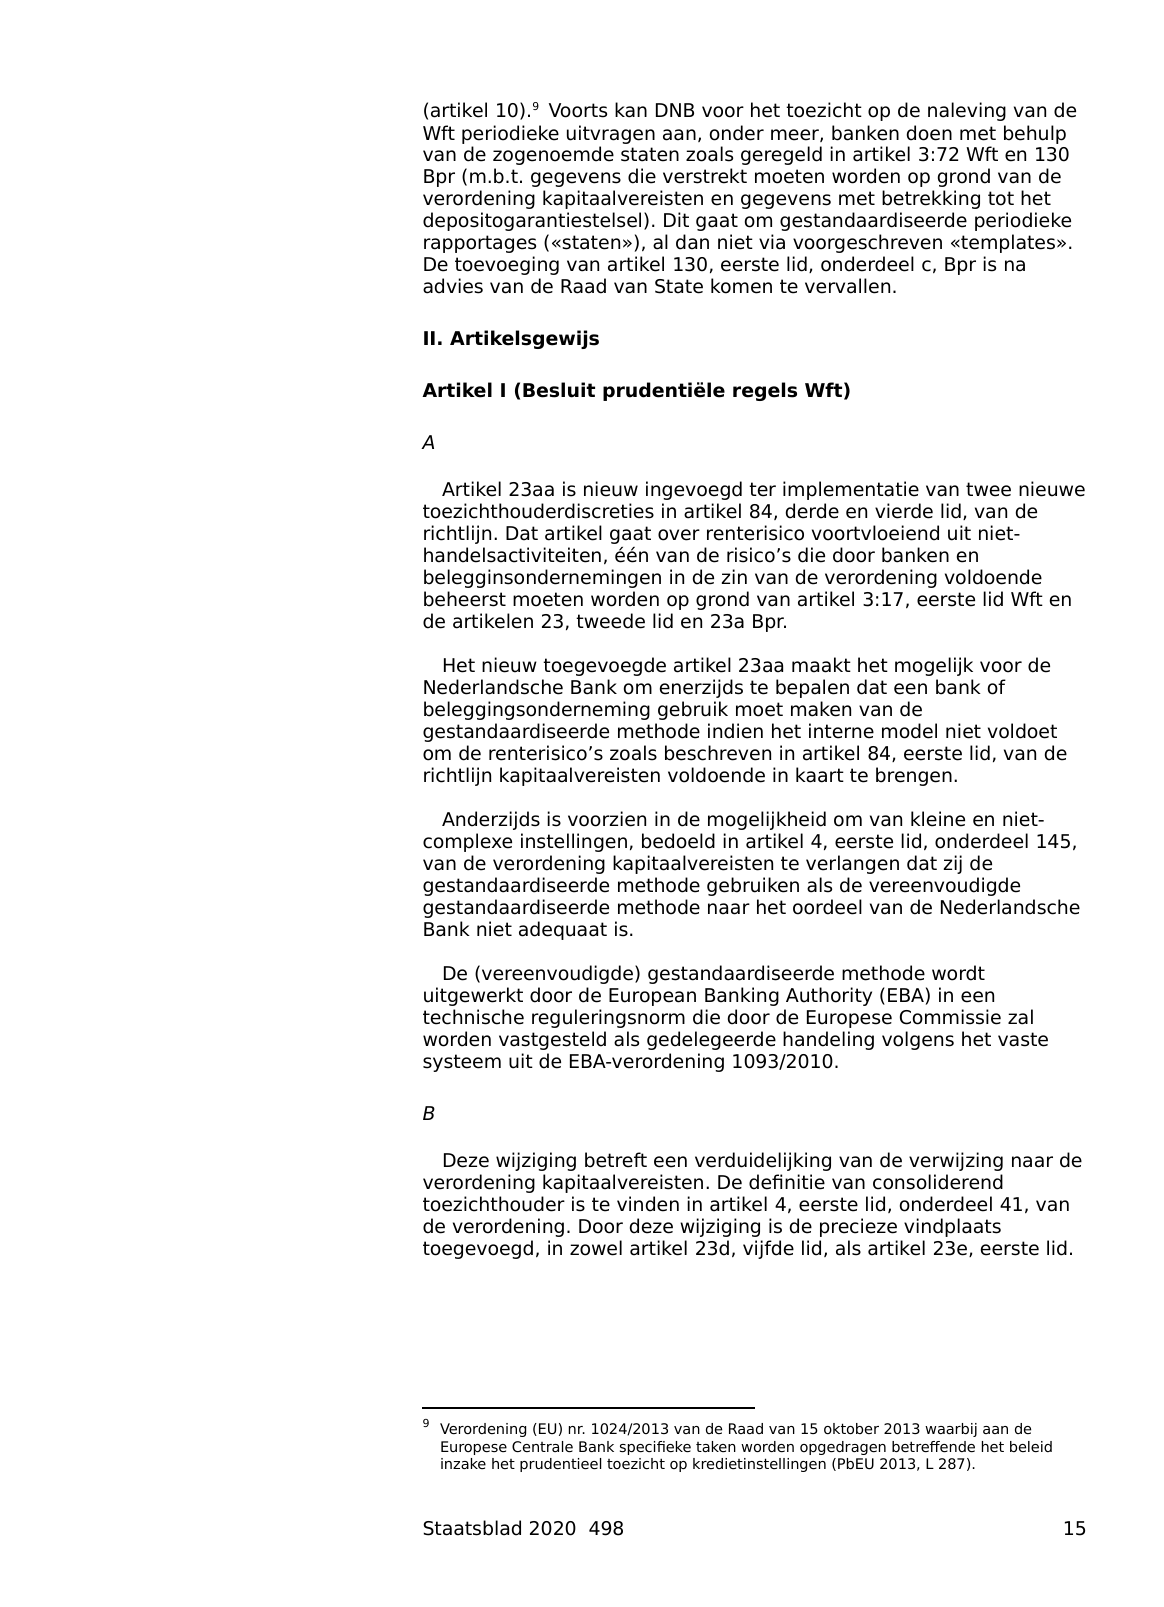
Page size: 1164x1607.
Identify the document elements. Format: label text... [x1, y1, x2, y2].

subtitle B [422, 1103, 1087, 1125]
text Deze wijziging betreft een verduidelijking van de verwijzing naar de verordening kapitaalvereisten. De definitie van consoliderend toezichthouder is te vinden in artikel 4, eerste lid, onderdeel 41, van de verordening. Door deze wijziging is de precieze vindplaats toegevoegd, in zowel artikel 23d, vijfde lid, als artikel 23e, eerste lid. [422, 1150, 1087, 1260]
subtitle A [422, 432, 1087, 454]
text Anderzijds is voorzien in de mogelijkheid om van kleine en niet-complexe instellingen, bedoeld in artikel 4, eerste lid, onderdeel 145, van de verordening kapitaalvereisten te verlangen dat zij de gestandaardiseerde methode gebruiken als de vereenvoudigde gestandaardiseerde methode naar het oordeel van de Nederlandsche Bank niet adequaat is. [422, 809, 1087, 941]
text De (vereenvoudigde) gestandaardiseerde methode wordt uitgewerkt door de European Banking Authority (EBA) in een technische reguleringsnorm die door de Europese Commissie zal worden vastgesteld als gedelegeerde handeling volgens het vaste systeem uit de EBA-verordening 1093/2010. [422, 963, 1087, 1073]
text Het nieuw toegevoegde artikel 23aa maakt het mogelijk voor de Nederlandsche Bank om enerzijds te bepalen dat een bank of beleggingsonderneming gebruik moet maken van de gestandaardiseerde methode indien het interne model niet voldoet om de renterisico’s zoals beschreven in artikel 84, eerste lid, van de richtlijn kapitaalvereisten voldoende in kaart te brengen. [422, 655, 1087, 787]
text Verordening (EU) nr. 1024/2013 van de Raad van 15 oktober 2013 waarbij aan de Europese Centrale Bank specifieke taken worden opgedragen betreffende het beleid inzake het prudentieel toezicht op kredietinstellingen (PbEU 2013, L 287). [422, 1417, 1087, 1473]
subtitle II. Artikelsgewijs [422, 328, 1087, 350]
subtitle Artikel I (Besluit prudentiële regels Wft) [422, 380, 1087, 402]
text (artikel 10). Voorts kan DNB voor het toezicht op de naleving van de Wft periodieke uitvragen aan, onder meer, banken doen met behulp van de zogenoemde staten zoals geregeld in artikel 3:72 Wft en 130 Bpr (m.b.t. gegevens die verstrekt moeten worden op grond van de verordening kapitaalvereisten en gegevens met betrekking tot het depositogarantiestelsel). Dit gaat om gestandaardiseerde periodieke rapportages («staten»), al dan niet via voorgeschreven «templates». De toevoeging van artikel 130, eerste lid, onderdeel c, Bpr is na advies van de Raad van State komen te vervallen. [422, 100, 1087, 298]
text Artikel 23aa is nieuw ingevoegd ter implementatie van twee nieuwe toezichthouderdiscreties in artikel 84, derde en vierde lid, van de richtlijn. Dat artikel gaat over renterisico voortvloeiend uit niet-handelsactiviteiten, één van de risico’s die door banken en belegginsondernemingen in de zin van de verordening voldoende beheerst moeten worden op grond van artikel 3:17, eerste lid Wft en de artikelen 23, tweede lid en 23a Bpr. [422, 479, 1087, 633]
